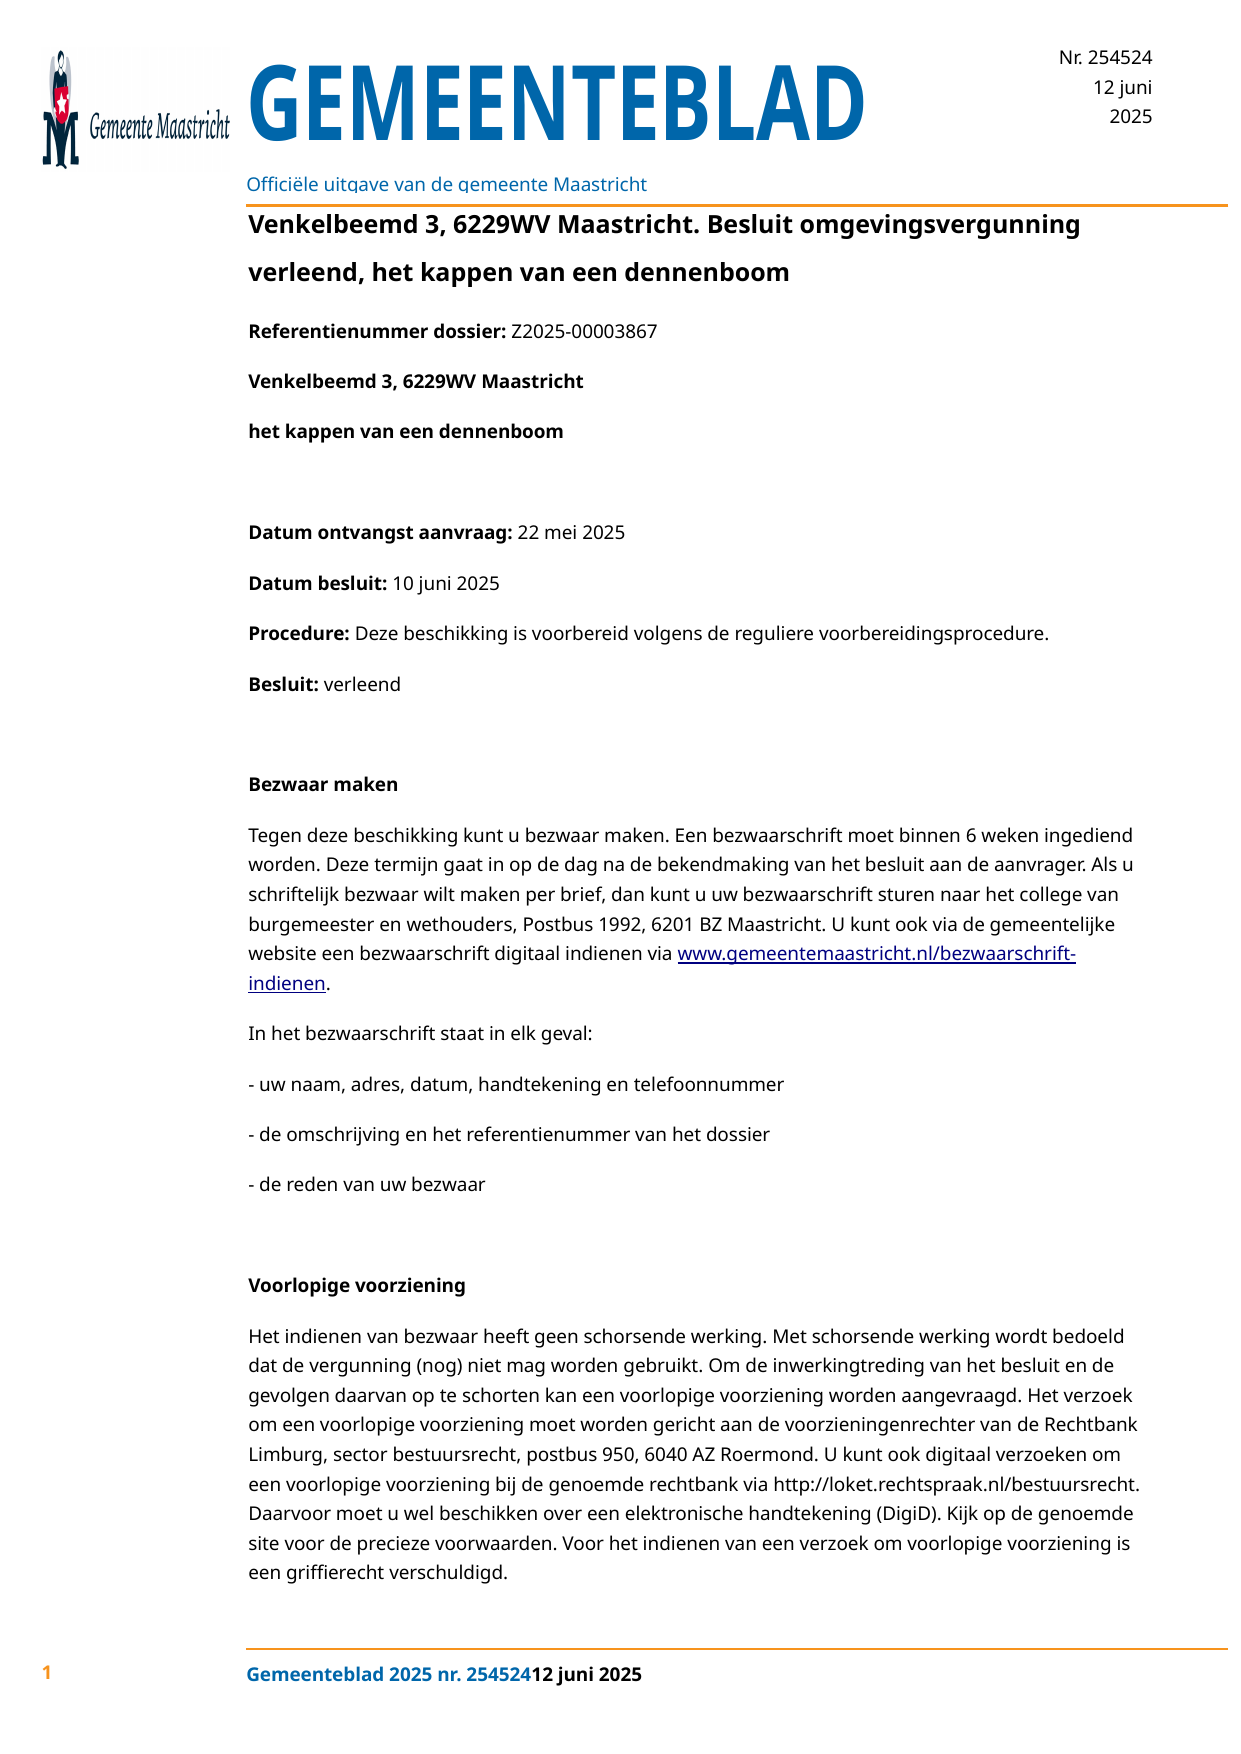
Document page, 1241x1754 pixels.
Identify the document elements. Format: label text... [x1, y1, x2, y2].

text Besluit: verleend [248, 671, 1152, 697]
text Tegen deze beschikking kunt u bezwaar maken. Een bezwaarschrift moet binnen 6 weken ingediend worden. Deze termijn gaat in op de dag na de bekendmaking van het besluit aan de aanvrager. Als u schriftelijk bezwaar wilt maken per brief, dan kunt u uw bezwaarschrift sturen naar het college van burgemeester en wethouders, Postbus 1992, 6201 BZ Maastricht. U kunt ook via de gemeentelijke website een bezwaarschrift digitaal indienen via www.gemeentemaastricht.nl/bezwaarschrift-indienen. [248, 822, 1152, 996]
text Het indienen van bezwaar heeft geen schorsende werking. Met schorsende werking wordt bedoeld dat de vergunning (nog) niet mag worden gebruikt. Om de inwerkingtreding van het besluit en de gevolgen daarvan op te schorten kan een voorlopige voorziening worden aangevraagd. Het verzoek om een voorlopige voorziening moet worden gericht aan de voorzieningenrechter van de Rechtbank Limburg, sector bestuursrecht, postbus 950, 6040 AZ Roermond. U kunt ook digitaal verzoeken om een voorlopige voorziening bij de genoemde rechtbank via http://loket.rechtspraak.nl/bestuursrecht. Daarvoor moet u wel beschikken over een elektronische handtekening (DigiD). Kijk op de genoemde site voor de precieze voorwaarden. Voor het indienen van een verzoek om voorlopige voorziening is een griffierecht verschuldigd. [248, 1323, 1152, 1585]
text Procedure: Deze beschikking is voorbereid volgens de reguliere voorbereidingsprocedure. [248, 620, 1152, 646]
text Venkelbeemd 3, 6229WV Maastricht [248, 368, 1152, 394]
text - de omschrijving en het referentienummer van het dossier [248, 1121, 1152, 1147]
text Bezwaar maken [248, 772, 1152, 797]
text Voorlopige voorziening [248, 1272, 1152, 1298]
text - de reden van uw bezwaar [248, 1172, 1152, 1197]
text - uw naam, adres, datum, handtekening en telefoonnummer [248, 1071, 1152, 1097]
text Datum besluit: 10 juni 2025 [248, 570, 1152, 596]
text Referentienummer dossier: Z2025-00003867 [248, 318, 1152, 344]
text Venkelbeemd 3, 6229WV Maastricht. Besluit omgevingsvergunning verleend, het kappen van een dennenboom [248, 207, 1152, 288]
text Datum ontvangst aanvraag: 22 mei 2025 [248, 519, 1152, 545]
text In het bezwaarschrift staat in elk geval: [248, 1020, 1152, 1046]
text het kappen van een dennenboom [248, 419, 1152, 444]
picture [41, 47, 231, 172]
